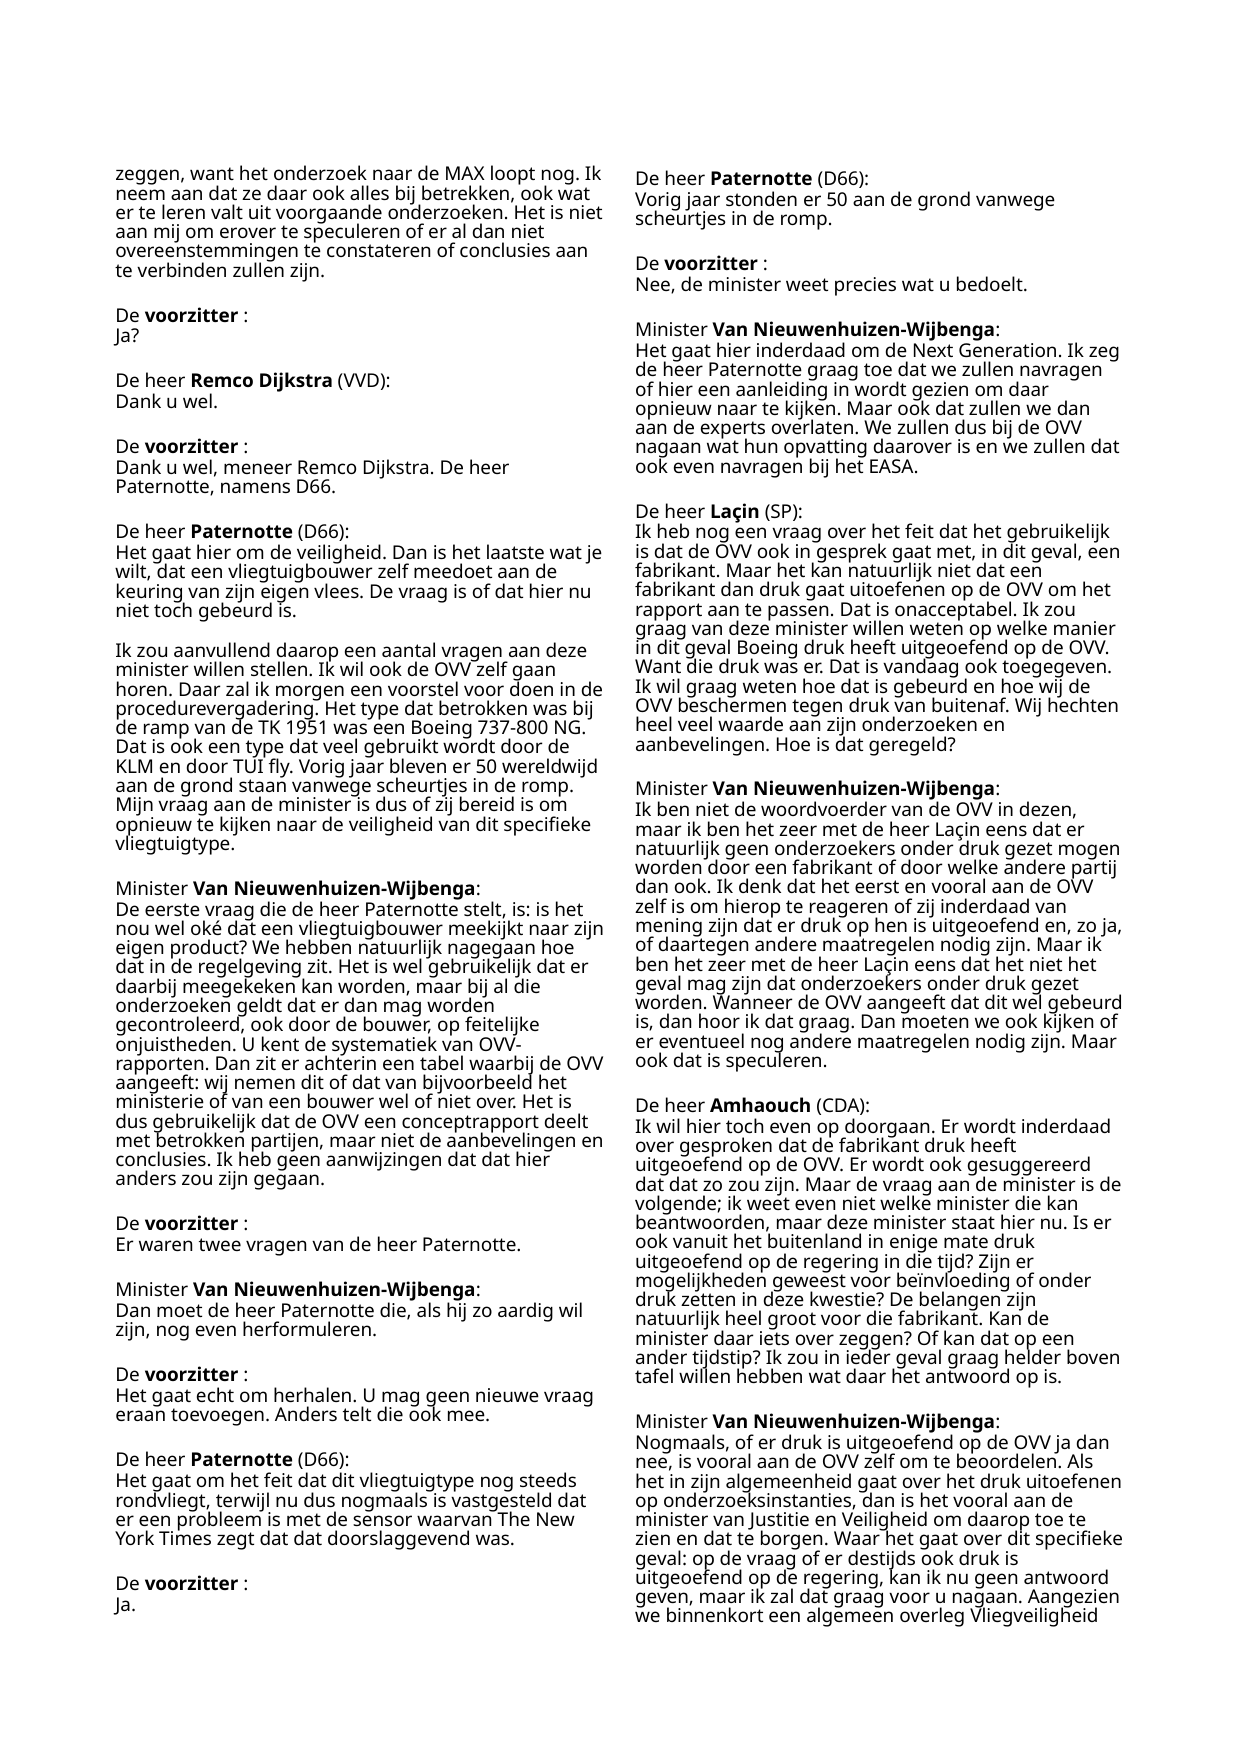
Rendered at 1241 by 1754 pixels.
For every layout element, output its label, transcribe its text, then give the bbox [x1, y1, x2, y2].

text Minister Van Nieuwenhuizen-Wijbenga: [635, 316, 1125, 342]
text De voorzitter : [635, 251, 1125, 276]
text De voorzitter : [115, 1361, 605, 1387]
text Ik wil hier toch even op doorgaan. Er wordt inderdaad over gesproken dat de fabrikant druk heeft uitgeoefend op de OVV. Er wordt ook gesuggereerd dat dat zo zou zijn. Maar de vraag aan de minister is de volgende; ik weet even niet welke minister die kan beantwoorden, maar deze minister staat hier nu. Is er ook vanuit het buitenland in enige mate druk uitgeoefend op de regering in die tijd? Zijn er mogelijkheden geweest voor beïnvloeding of onder druk zetten in deze kwestie? De belangen zijn natuurlijk heel groot voor die fabrikant. Kan de minister daar iets over zeggen? Of kan dat op een ander tijdstip? Ik zou in ieder geval graag helder boven tafel willen hebben wat daar het antwoord op is. [635, 1118, 1125, 1387]
text De heer Paternotte (D66): [115, 518, 605, 544]
text De voorzitter : [115, 1211, 605, 1236]
text De heer Amhaouch (CDA): [635, 1092, 1125, 1118]
text Dan moet de heer Paternotte die, als hij zo aardig wil zijn, nog even herformuleren. [115, 1302, 605, 1341]
text De heer Paternotte (D66): [635, 165, 1125, 191]
text De eerste vraag die de heer Paternotte stelt, is: is het nou wel oké dat een vliegtuigbouwer meekijkt naar zijn eigen product? We hebben natuurlijk nagegaan hoe dat in de regelgeving zit. Het is wel gebruikelijk dat er daarbij meegekeken kan worden, maar bij al die onderzoeken geldt dat er dan mag worden gecontroleerd, ook door de bouwer, op feitelijke onjuistheden. U kent de systematiek van OVV-rapporten. Dan zit er achterin een tabel waarbij de OVV aangeeft: wij nemen dit of dat van bijvoorbeeld het ministerie of van een bouwer wel of niet over. Het is dus gebruikelijk dat de OVV een conceptrapport deelt met betrokken partijen, maar niet de aanbevelingen en conclusies. Ik heb geen aanwijzingen dat dat hier anders zou zijn gegaan. [115, 901, 605, 1190]
text Minister Van Nieuwenhuizen-Wijbenga: [635, 776, 1125, 801]
text Ja? [115, 327, 605, 347]
text zeggen, want het onderzoek naar de MAX loopt nog. Ik neem aan dat ze daar ook alles bij betrekken, ook wat er te leren valt uit voorgaande onderzoeken. Het is niet aan mij om erover te speculeren of er al dan niet overeenstemmingen te constateren of conclusies aan te verbinden zullen zijn. [115, 165, 605, 281]
text Ik heb nog een vraag over het feit dat het gebruikelijk is dat de OVV ook in gesprek gaat met, in dit geval, een fabrikant. Maar het kan natuurlijk niet dat een fabrikant dan druk gaat uitoefenen op de OVV om het rapport aan te passen. Dat is onacceptabel. Ik zou graag van deze minister willen weten op welke manier in dit geval Boeing druk heeft uitgeoefend op de OVV. Want die druk was er. Dat is vandaag ook toegegeven. Ik wil graag weten hoe dat is gebeurd en hoe wij de OVV beschermen tegen druk van buitenaf. Wij hechten heel veel waarde aan zijn onderzoeken en aanbevelingen. Hoe is dat geregeld? [635, 523, 1125, 755]
text Vorig jaar stonden er 50 aan de grond vanwege scheurtjes in de romp. [635, 191, 1125, 230]
text De voorzitter : [115, 1570, 605, 1596]
text Ik ben niet de woordvoerder van de OVV in dezen, maar ik ben het zeer met de heer Laçin eens dat er natuurlijk geen onderzoekers onder druk gezet mogen worden door een fabrikant of door welke andere partij dan ook. Ik denk dat het eerst en vooral aan de OVV zelf is om hierop te reageren of zij inderdaad van mening zijn dat er druk op hen is uitgeoefend en, zo ja, of daartegen andere maatregelen nodig zijn. Maar ik ben het zeer met de heer Laçin eens dat het niet het geval mag zijn dat onderzoekers onder druk gezet worden. Wanneer de OVV aangeeft dat dit wel gebeurd is, dan hoor ik dat graag. Dan moeten we ook kijken of er eventueel nog andere maatregelen nodig zijn. Maar ook dat is speculeren. [635, 801, 1125, 1071]
text Nogmaals, of er druk is uitgeoefend op de OVV ja dan nee, is vooral aan de OVV zelf om te beoordelen. Als het in zijn algemeenheid gaat over het druk uitoefenen op onderzoeksinstanties, dan is het vooral aan de minister van Justitie en Veiligheid om daarop toe te zien en dat te borgen. Waar het gaat over dit specifieke geval: op de vraag of er destijds ook druk is uitgeoefend op de regering, kan ik nu geen antwoord geven, maar ik zal dat graag voor u nagaan. Aangezien we binnenkort een algemeen overleg Vliegveiligheid [635, 1434, 1125, 1627]
text Nee, de minister weet precies wat u bedoelt. [635, 276, 1125, 296]
text Het gaat hier inderdaad om de Next Generation. Ik zeg de heer Paternotte graag toe dat we zullen navragen of hier een aanleiding in wordt gezien om daar opnieuw naar te kijken. Maar ook dat zullen we dan aan de experts overlaten. We zullen dus bij de OVV nagaan wat hun opvatting daarover is en we zullen dat ook even navragen bij het EASA. [635, 342, 1125, 477]
text De voorzitter : [115, 302, 605, 327]
text Er waren twee vragen van de heer Paternotte. [115, 1236, 605, 1256]
text Ik zou aanvullend daarop een aantal vragen aan deze minister willen stellen. Ik wil ook de OVV zelf gaan horen. Daar zal ik morgen een voorstel voor doen in de procedurevergadering. Het type dat betrokken was bij de ramp van de TK 1951 was een Boeing 737-800 NG. Dat is ook een type dat veel gebruikt wordt door de KLM en door TUI fly. Vorig jaar bleven er 50 wereldwijd aan de grond staan vanwege scheurtjes in de romp. Mijn vraag aan de minister is dus of zij bereid is om opnieuw te kijken naar de veiligheid van dit specifieke vliegtuigtype. [115, 642, 605, 854]
text Het gaat echt om herhalen. U mag geen nieuwe vraag eraan toevoegen. Anders telt die ook mee. [115, 1387, 605, 1426]
text Dank u wel, meneer Remco Dijkstra. De heer Paternotte, namens D66. [115, 459, 605, 498]
text De heer Paternotte (D66): [115, 1447, 605, 1472]
text De heer Laçin (SP): [635, 498, 1125, 523]
text Ja. [115, 1596, 605, 1615]
text Minister Van Nieuwenhuizen-Wijbenga: [115, 1276, 605, 1302]
text De heer Remco Dijkstra (VVD): [115, 368, 605, 393]
text Dank u wel. [115, 393, 605, 413]
text Minister Van Nieuwenhuizen-Wijbenga: [635, 1408, 1125, 1434]
text Het gaat om het feit dat dit vliegtuigtype nog steeds rondvliegt, terwijl nu dus nogmaals is vastgesteld dat er een probleem is met de sensor waarvan The New York Times zegt dat dat doorslaggevend was. [115, 1472, 605, 1549]
text Minister Van Nieuwenhuizen-Wijbenga: [115, 875, 605, 901]
text Het gaat hier om de veiligheid. Dan is het laatste wat je wilt, dat een vliegtuigbouwer zelf meedoet aan de keuring van zijn eigen vlees. De vraag is of dat hier nu niet toch gebeurd is. [115, 544, 605, 621]
text De voorzitter : [115, 433, 605, 459]
